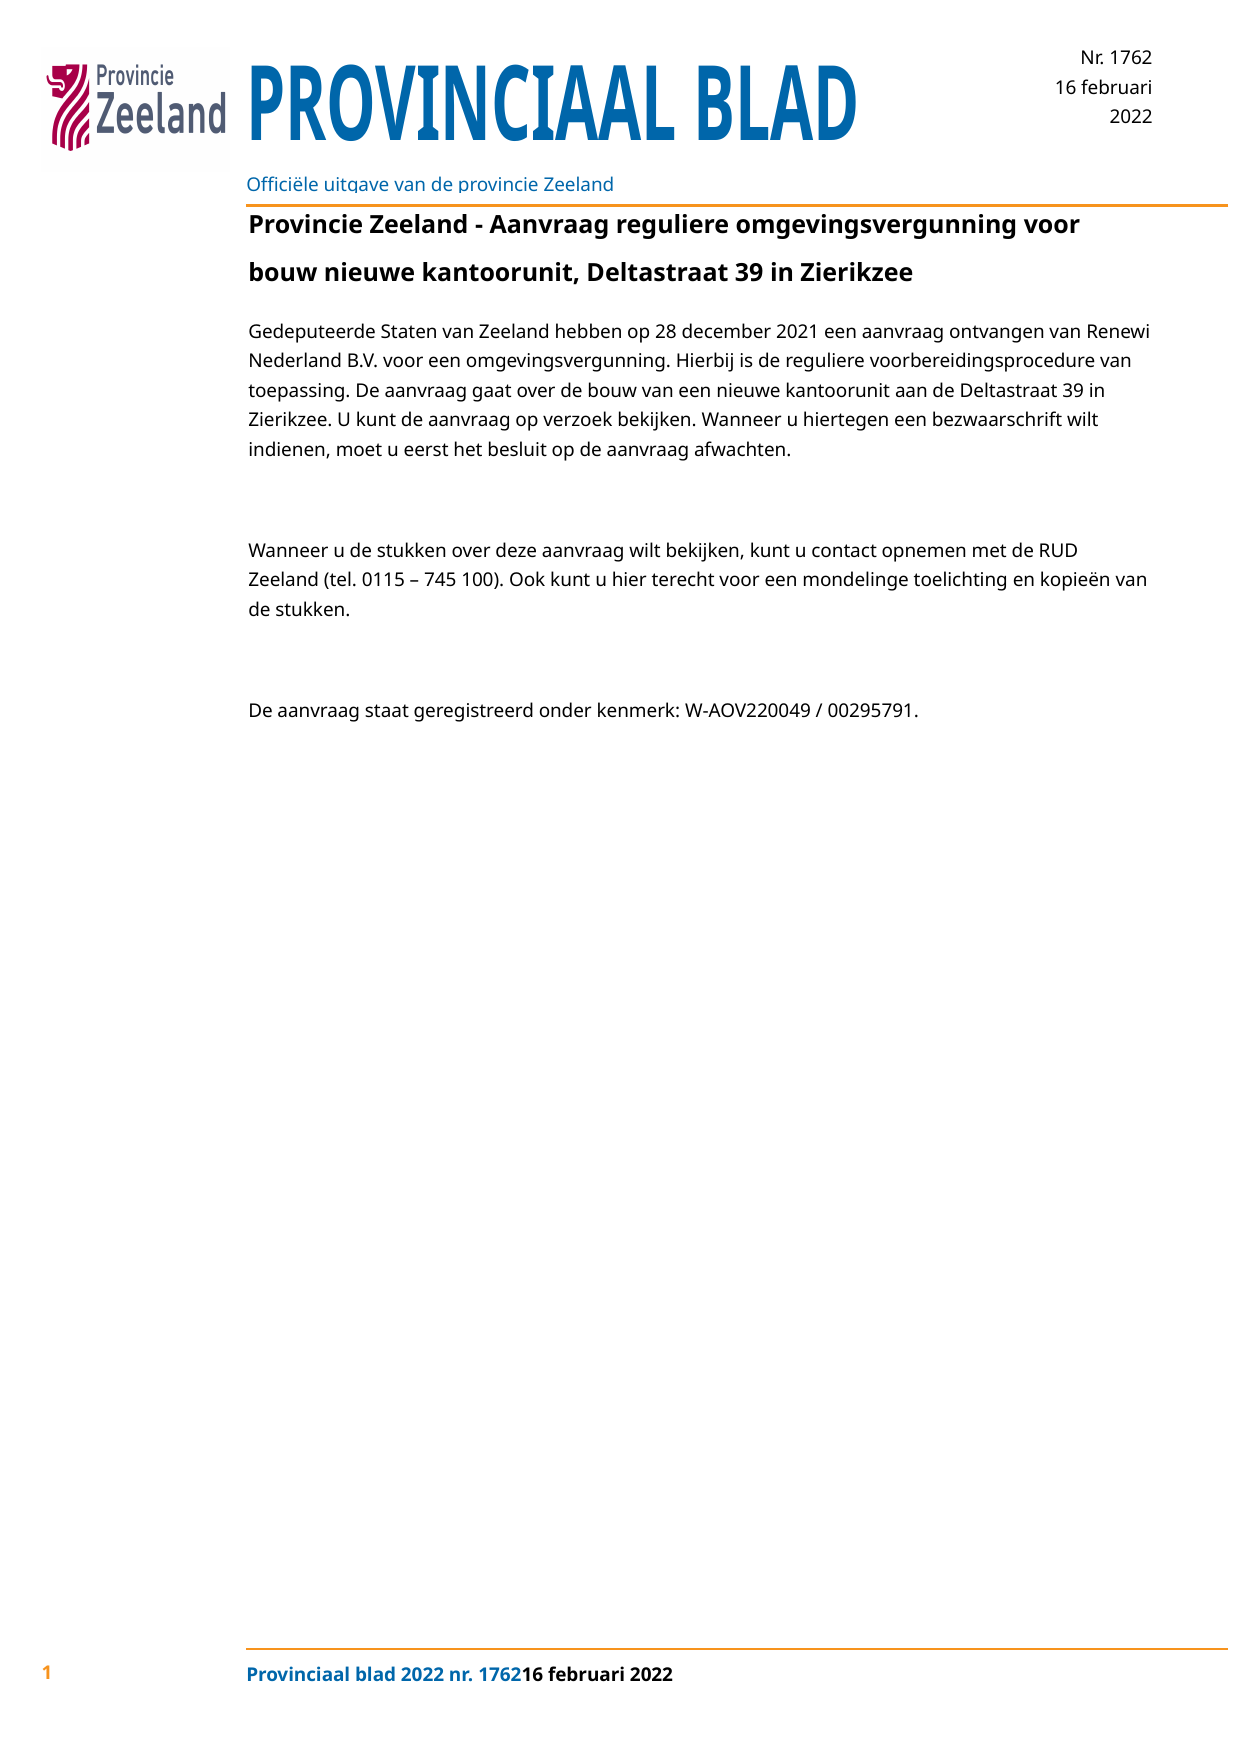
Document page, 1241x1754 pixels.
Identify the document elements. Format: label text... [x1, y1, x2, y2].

text De aanvraag staat geregistreerd onder kenmerk: W-AOV220049 / 00295791. [248, 697, 1152, 723]
text Provincie Zeeland - Aanvraag reguliere omgevingsvergunning voor bouw nieuwe kantoorunit, Deltastraat 39 in Zierikzee [248, 207, 1152, 288]
text Wanneer u de stukken over deze aanvraag wilt bekijken, kunt u contact opnemen met de RUD Zeeland (tel. 0115 – 745 100). Ook kunt u hier terecht voor een mondelinge toelichting en kopieën van de stukken. [248, 537, 1152, 622]
picture [41, 47, 231, 172]
text Gedeputeerde Staten van Zeeland hebben op 28 december 2021 een aanvraag ontvangen van Renewi Nederland B.V. voor een omgevingsvergunning. Hierbij is de reguliere voorbereidingsprocedure van toepassing. De aanvraag gaat over de bouw van een nieuwe kantoorunit aan de Deltastraat 39 in Zierikzee. U kunt de aanvraag op verzoek bekijken. Wanneer u hiertegen een bezwaarschrift wilt indienen, moet u eerst het besluit op de aanvraag afwachten. [248, 318, 1152, 462]
